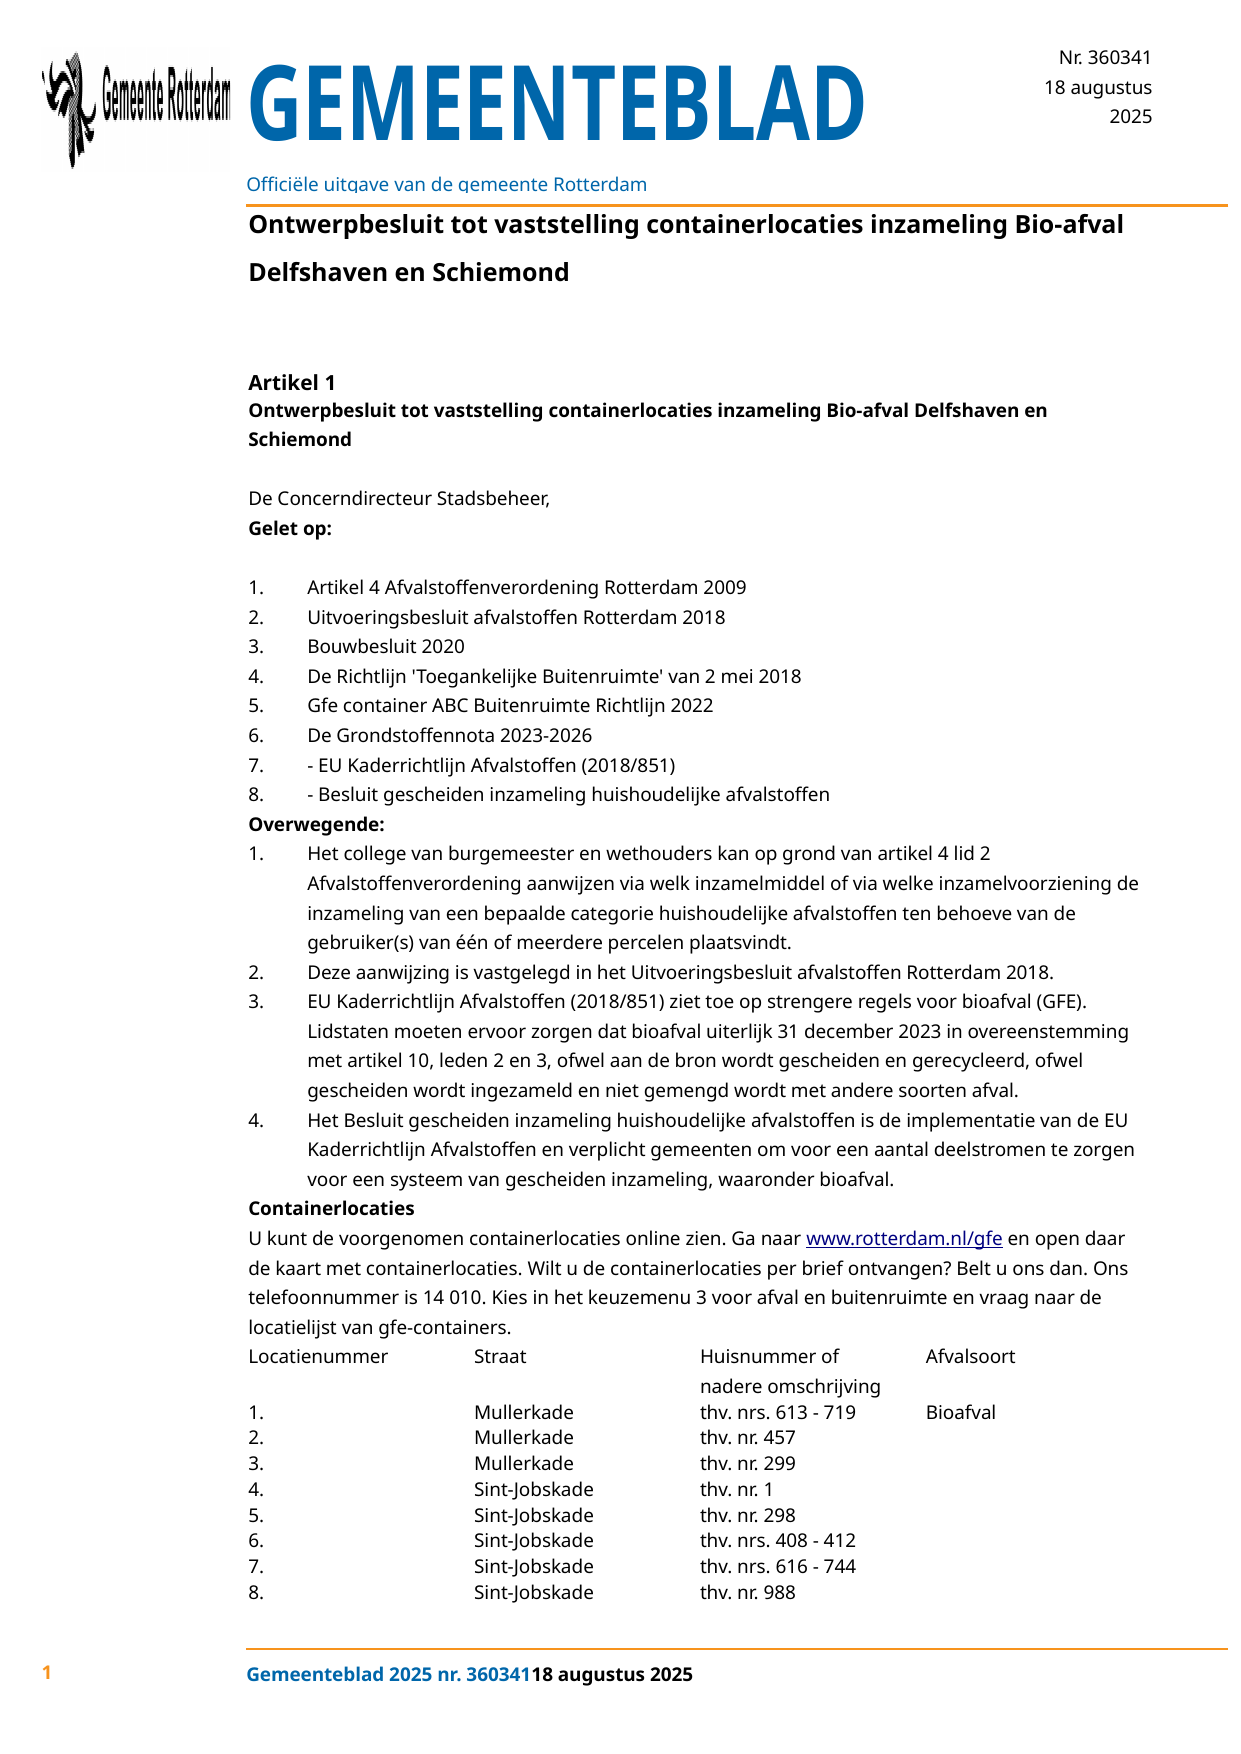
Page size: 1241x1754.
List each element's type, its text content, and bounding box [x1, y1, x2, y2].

table_cell 4. [248, 1476, 474, 1502]
table_cell Mullerkade [474, 1399, 700, 1424]
list - EU Kaderrichtlijn Afvalstoffen (2018/851) [248, 752, 1152, 777]
text Ontwerpbesluit tot vaststelling containerlocaties inzameling Bio-afval Delfshaven en Schiemond [248, 207, 1152, 288]
text De Concerndirecteur Stadsbeheer, [248, 486, 1152, 511]
table_cell thv. nrs. 616 - 744 [700, 1553, 926, 1579]
table_cell Sint-Jobskade [474, 1579, 700, 1605]
text U kunt de voorgenomen containerlocaties online zien. Ga naar www.rotterdam.nl/gfe en open daar de kaart met containerlocaties. Wilt u de containerlocaties per brief ontvangen? Belt u ons dan. Ons telefoonnummer is 14 010. Kies in het keuzemenu 3 voor afval en buitenruimte en vraag naar de locatielijst van gfe-containers. [248, 1225, 1152, 1339]
table_cell [926, 1502, 1152, 1527]
list - Besluit gescheiden inzameling huishoudelijke afvalstoffen [248, 781, 1152, 807]
table_cell [926, 1553, 1152, 1579]
table_cell 2. [248, 1425, 474, 1450]
table_cell 5. [248, 1502, 474, 1527]
list Het college van burgemeester en wethouders kan op grond van artikel 4 lid 2 Afvalstoffenverordening aanwijzen via welk inzamelmiddel of via welke inzamelvoorziening de inzameling van een bepaalde categorie huishoudelijke afvalstoffen ten behoeve van de gebruiker(s) van één of meerdere percelen plaatsvindt. [248, 841, 1152, 955]
table_cell [926, 1476, 1152, 1502]
table_header Locatienummer [248, 1344, 474, 1399]
table_cell Bioafval [926, 1399, 1152, 1424]
picture [41, 47, 231, 172]
table_cell Sint-Jobskade [474, 1476, 700, 1502]
table_cell Sint-Jobskade [474, 1553, 700, 1579]
table_cell 8. [248, 1579, 474, 1605]
text Artikel 1 [248, 368, 1152, 397]
table_cell thv. nrs. 408 - 412 [700, 1528, 926, 1553]
table_cell Sint-Jobskade [474, 1502, 700, 1527]
table_cell thv. nr. 298 [700, 1502, 926, 1527]
text Overwegende: [248, 811, 1152, 837]
table_cell thv. nr. 988 [700, 1579, 926, 1605]
table_cell thv. nr. 457 [700, 1425, 926, 1450]
text Ontwerpbesluit tot vaststelling containerlocaties inzameling Bio-afval Delfshaven en Schiemond [248, 397, 1152, 452]
table_cell Sint-Jobskade [474, 1528, 700, 1553]
list Het Besluit gescheiden inzameling huishoudelijke afvalstoffen is de implementatie van de EU Kaderrichtlijn Afvalstoffen en verplicht gemeenten om voor een aantal deelstromen te zorgen voor een systeem van gescheiden inzameling, waaronder bioafval. [248, 1107, 1152, 1192]
table_cell thv. nr. 1 [700, 1476, 926, 1502]
table_cell thv. nrs. 613 - 719 [700, 1399, 926, 1424]
table_header Straat [474, 1344, 700, 1399]
table_cell 1. [248, 1399, 474, 1424]
text Gelet op: [248, 515, 1152, 541]
text Containerlocaties [248, 1196, 1152, 1221]
table_header Huisnummer of nadere omschrijving [700, 1344, 926, 1399]
table_header Afvalsoort [926, 1344, 1152, 1399]
table_cell [926, 1579, 1152, 1605]
table_cell Mullerkade [474, 1425, 700, 1450]
table_cell 6. [248, 1528, 474, 1553]
table_cell [926, 1528, 1152, 1553]
table_cell 7. [248, 1553, 474, 1579]
list EU Kaderrichtlijn Afvalstoffen (2018/851) ziet toe op strengere regels voor bioafval (GFE). Lidstaten moeten ervoor zorgen dat bioafval uiterlijk 31 december 2023 in overeenstemming met artikel 10, leden 2 en 3, ofwel aan de bron wordt gescheiden en gerecycleerd, ofwel gescheiden wordt ingezameld en niet gemengd wordt met andere soorten afval. [248, 988, 1152, 1103]
table_cell [926, 1450, 1152, 1476]
table_cell Mullerkade [474, 1450, 700, 1476]
table_cell thv. nr. 299 [700, 1450, 926, 1476]
list Deze aanwijzing is vastgelegd in het Uitvoeringsbesluit afvalstoffen Rotterdam 2018. [248, 959, 1152, 984]
list Uitvoeringsbesluit afvalstoffen Rotterdam 2018 [248, 604, 1152, 629]
list Bouwbesluit 2020 [248, 633, 1152, 659]
list Artikel 4 Afvalstoffenverordening Rotterdam 2009 [248, 574, 1152, 600]
list Gfe container ABC Buitenruimte Richtlijn 2022 [248, 693, 1152, 718]
list De Richtlijn 'Toegankelijke Buitenruimte' van 2 mei 2018 [248, 663, 1152, 689]
table_cell 3. [248, 1450, 474, 1476]
list De Grondstoffennota 2023-2026 [248, 722, 1152, 748]
table_cell [926, 1425, 1152, 1450]
